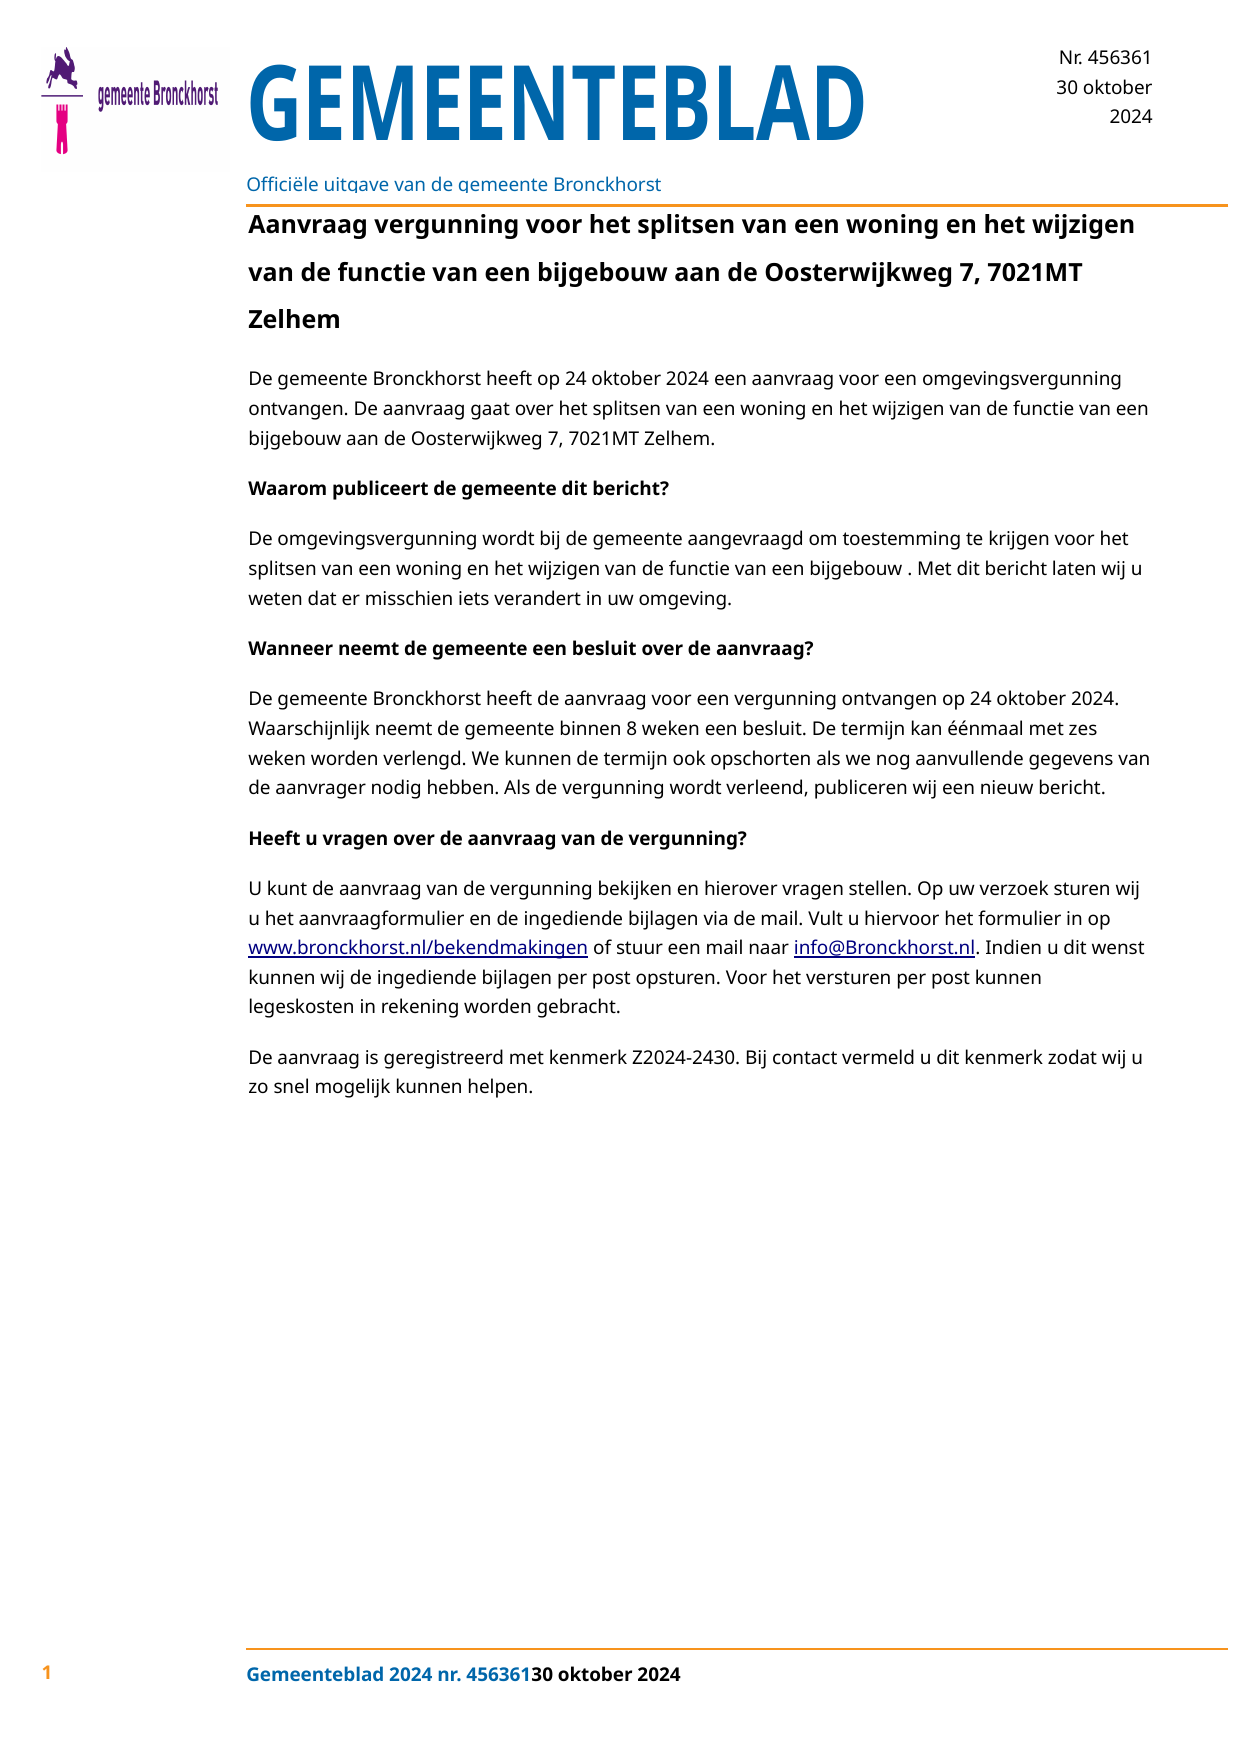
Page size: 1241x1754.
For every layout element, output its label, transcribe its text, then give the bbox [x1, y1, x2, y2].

text U kunt de aanvraag van de vergunning bekijken en hierover vragen stellen. Op uw verzoek sturen wij u het aanvraagformulier en de ingediende bijlagen via de mail. Vult u hiervoor het formulier in op www.bronckhorst.nl/bekendmakingen of stuur een mail naar info@Bronckhorst.nl. Indien u dit wenst kunnen wij de ingediende bijlagen per post opsturen. Voor het versturen per post kunnen legeskosten in rekening worden gebracht. [248, 875, 1152, 1019]
picture [41, 47, 231, 172]
text De omgevingsvergunning wordt bij de gemeente aangevraagd om toestemming te krijgen voor het splitsen van een woning en het wijzigen van de functie van een bijgebouw . Met dit bericht laten wij u weten dat er misschien iets verandert in uw omgeving. [248, 526, 1152, 610]
text Aanvraag vergunning voor het splitsen van een woning en het wijzigen van de functie van een bijgebouw aan de Oosterwijkweg 7, 7021MT Zelhem [248, 207, 1152, 336]
text Wanneer neemt de gemeente een besluit over de aanvraag? [248, 635, 1152, 661]
text De gemeente Bronckhorst heeft op 24 oktober 2024 een aanvraag voor een omgevingsvergunning ontvangen. De aanvraag gaat over het splitsen van een woning en het wijzigen van de functie van een bijgebouw aan de Oosterwijkweg 7, 7021MT Zelhem. [248, 366, 1152, 450]
text Waarom publiceert de gemeente dit bericht? [248, 475, 1152, 501]
text Heeft u vragen over de aanvraag van de vergunning? [248, 825, 1152, 850]
text De aanvraag is geregistreerd met kenmerk Z2024-2430. Bij contact vermeld u dit kenmerk zodat wij u zo snel mogelijk kunnen helpen. [248, 1044, 1152, 1099]
text De gemeente Bronckhorst heeft de aanvraag voor een vergunning ontvangen op 24 oktober 2024. Waarschijnlijk neemt de gemeente binnen 8 weken een besluit. De termijn kan éénmaal met zes weken worden verlengd. We kunnen de termijn ook opschorten als we nog aanvullende gegevens van de aanvrager nodig hebben. Als de vergunning wordt verleend, publiceren wij een nieuw bericht. [248, 686, 1152, 800]
